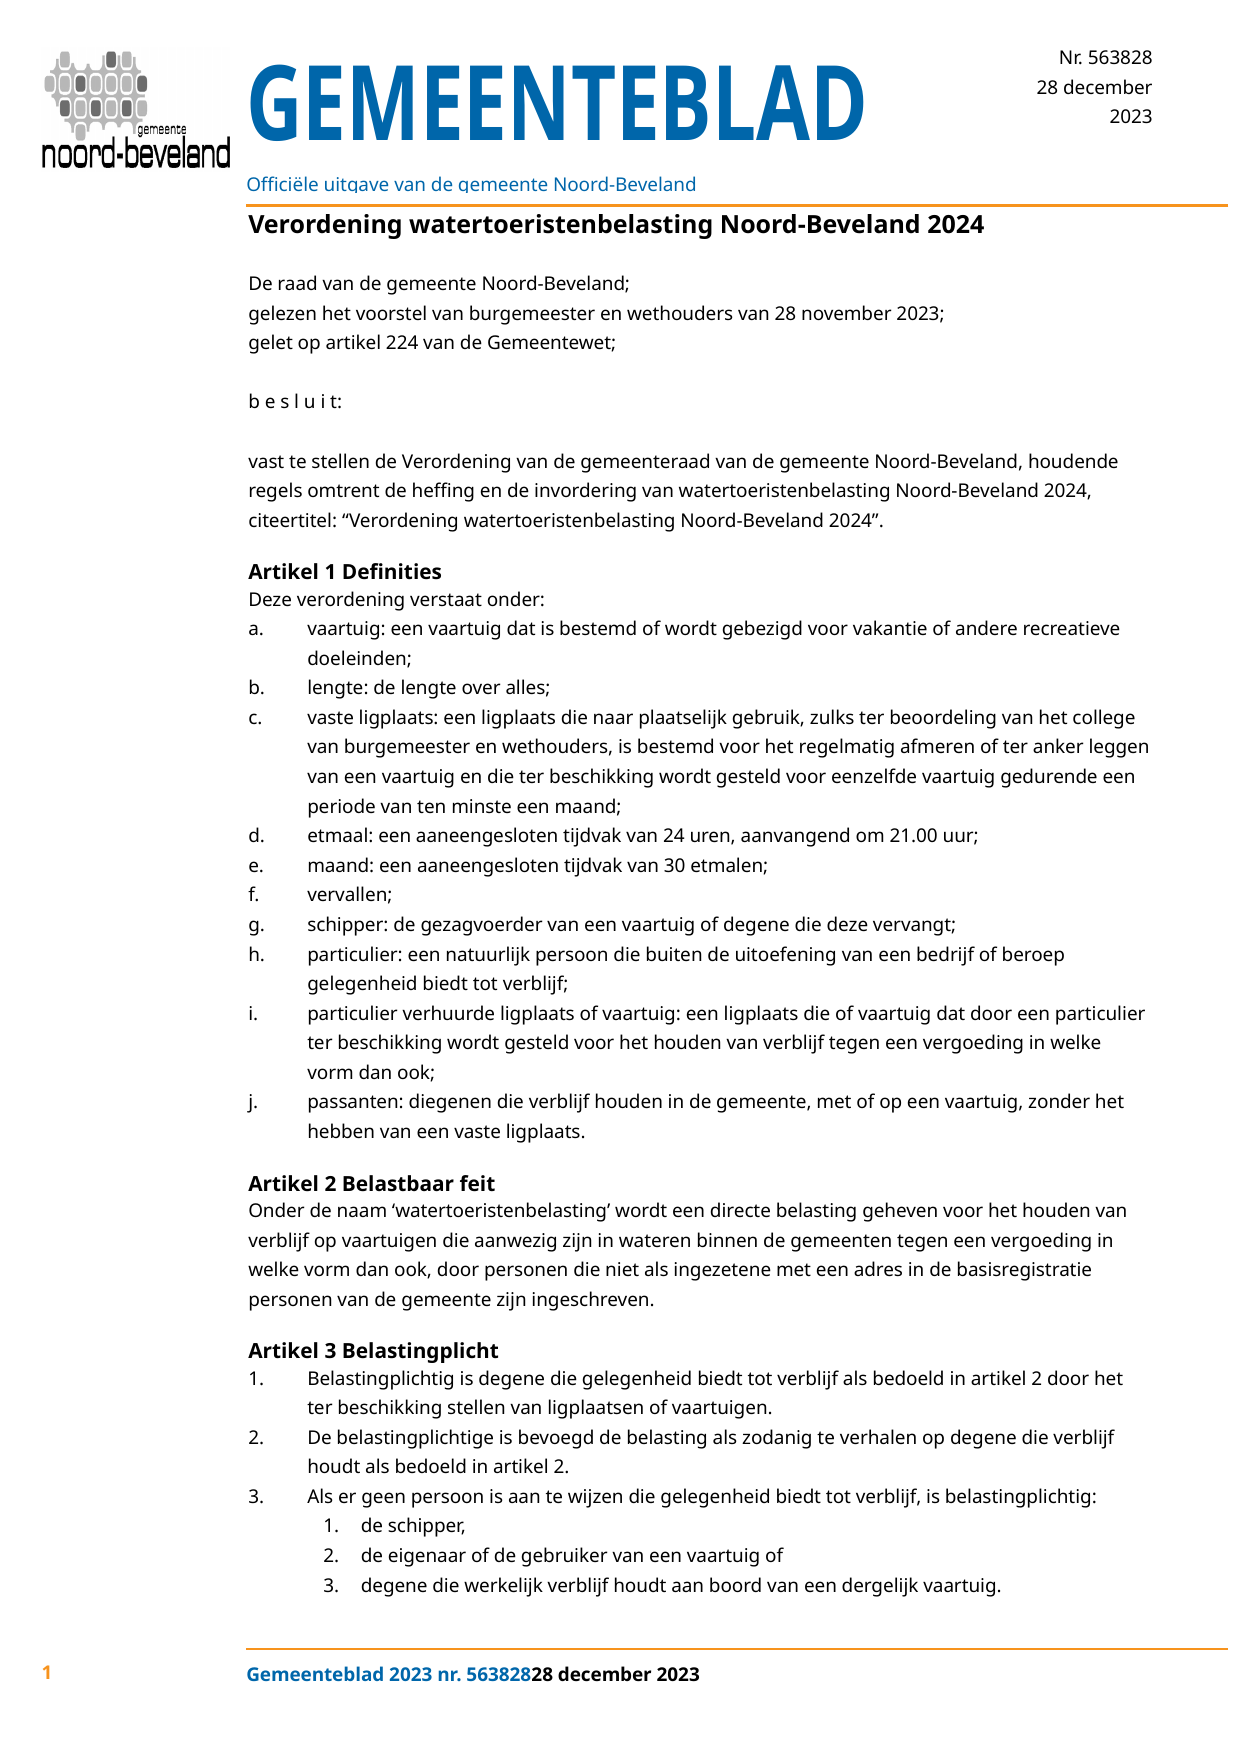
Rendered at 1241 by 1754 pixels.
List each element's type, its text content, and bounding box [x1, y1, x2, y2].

list maand: een aaneengesloten tijdvak van 30 etmalen; [248, 852, 1152, 878]
text Onder de naam ‘watertoeristenbelasting’ wordt een directe belasting geheven voor het houden van verblijf op vaartuigen die aanwezig zijn in wateren binnen de gemeenten tegen een vergoeding in welke vorm dan ook, door personen die niet als ingezetene met een adres in de basisregistratie personen van de gemeente zijn ingeschreven. [248, 1197, 1152, 1312]
list De belastingplichtige is bevoegd de belasting als zodanig te verhalen op degene die verblijf houdt als bedoeld in artikel 2. [248, 1424, 1152, 1479]
list vaste ligplaats: een ligplaats die naar plaatselijk gebruik, zulks ter beoordeling van het college van burgemeester en wethouders, is bestemd voor het regelmatig afmeren of ter anker leggen van een vaartuig en die ter beschikking wordt gesteld voor eenzelfde vaartuig gedurende een periode van ten minste een maand; [248, 704, 1152, 819]
list degene die werkelijk verblijf houdt aan boord van een dergelijk vaartuig. [323, 1572, 1152, 1598]
text Artikel 1 Definities [248, 557, 1152, 586]
list de schipper, [323, 1513, 1152, 1538]
text Verordening watertoeristenbelasting Noord-Beveland 2024 [248, 207, 1152, 241]
text b e s l u i t: [248, 389, 1152, 414]
list vervallen; [248, 882, 1152, 907]
text vast te stellen de Verordening van de gemeenteraad van de gemeente Noord-Beveland, houdende regels omtrent de heffing en de invordering van watertoeristenbelasting Noord-Beveland 2024, [248, 448, 1152, 503]
text Artikel 2 Belastbaar feit [248, 1169, 1152, 1197]
text gelezen het voorstel van burgemeester en wethouders van 28 november 2023; [248, 300, 1152, 326]
list schipper: de gezagvoerder van een vaartuig of degene die deze vervangt; [248, 911, 1152, 937]
picture [41, 47, 231, 172]
list particulier: een natuurlijk persoon die buiten de uitoefening van een bedrijf of beroep gelegenheid biedt tot verblijf; [248, 941, 1152, 996]
list de eigenaar of de gebruiker van een vaartuig of [323, 1542, 1152, 1568]
list Als er geen persoon is aan te wijzen die gelegenheid biedt tot verblijf, is belastingplichtig: [248, 1483, 1152, 1509]
list lengte: de lengte over alles; [248, 674, 1152, 700]
list vaartuig: een vaartuig dat is bestemd of wordt gebezigd voor vakantie of andere recreatieve doeleinden; [248, 615, 1152, 671]
text citeertitel: “Verordening watertoeristenbelasting Noord-Beveland 2024”. [248, 507, 1152, 533]
text De raad van de gemeente Noord-Beveland; [248, 270, 1152, 296]
text Artikel 3 Belastingplicht [248, 1336, 1152, 1365]
list etmaal: een aaneengesloten tijdvak van 24 uren, aanvangend om 21.00 uur; [248, 822, 1152, 848]
text gelet op artikel 224 van de Gemeentewet; [248, 329, 1152, 355]
list passanten: diegenen die verblijf houden in de gemeente, met of op een vaartuig, zonder het hebben van een vaste ligplaats. [248, 1089, 1152, 1144]
list particulier verhuurde ligplaats of vaartuig: een ligplaats die of vaartuig dat door een particulier ter beschikking wordt gesteld voor het houden van verblijf tegen een vergoeding in welke vorm dan ook; [248, 1000, 1152, 1085]
list Belastingplichtig is degene die gelegenheid biedt tot verblijf als bedoeld in artikel 2 door het ter beschikking stellen van ligplaatsen of vaartuigen. [248, 1365, 1152, 1420]
text Deze verordening verstaat onder: [248, 586, 1152, 612]
